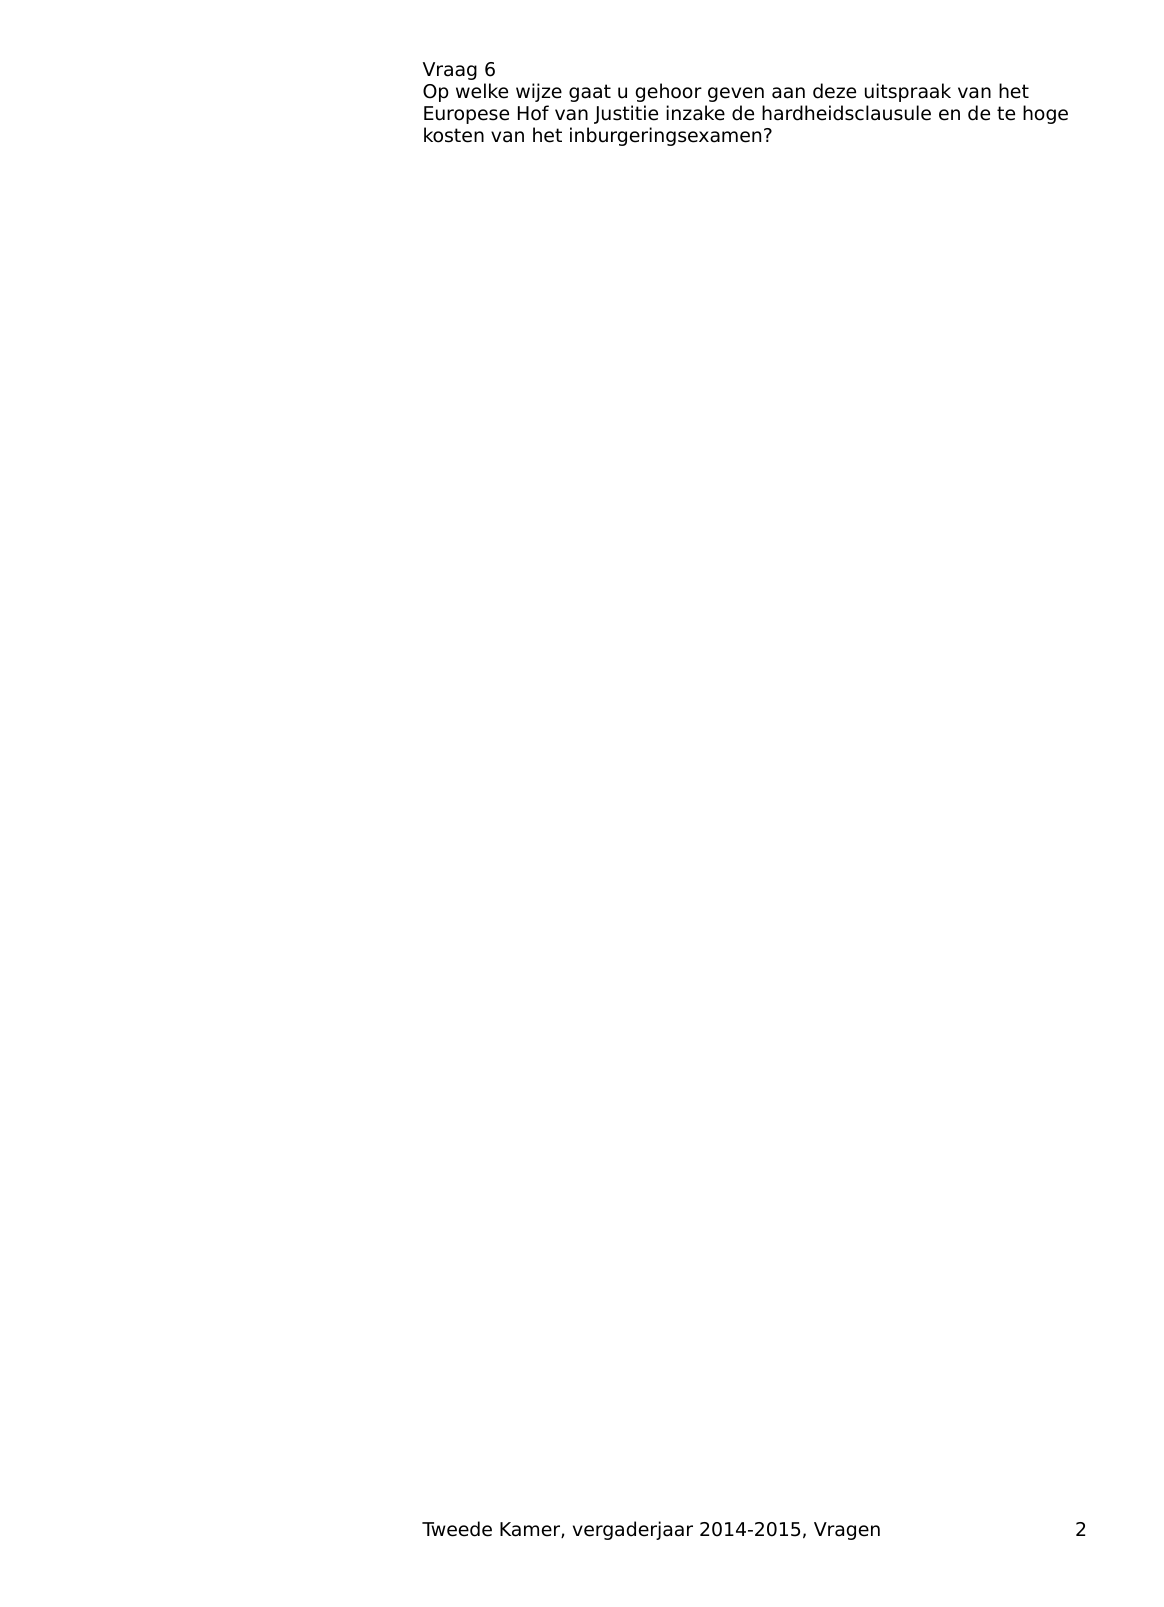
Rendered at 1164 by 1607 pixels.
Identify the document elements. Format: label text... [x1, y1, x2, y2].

text Vraag 6 [422, 59, 1087, 81]
text Op welke wijze gaat u gehoor geven aan deze uitspraak van het Europese Hof van Justitie inzake de hardheidsclausule en de te hoge kosten van het inburgeringsexamen? [422, 81, 1087, 147]
